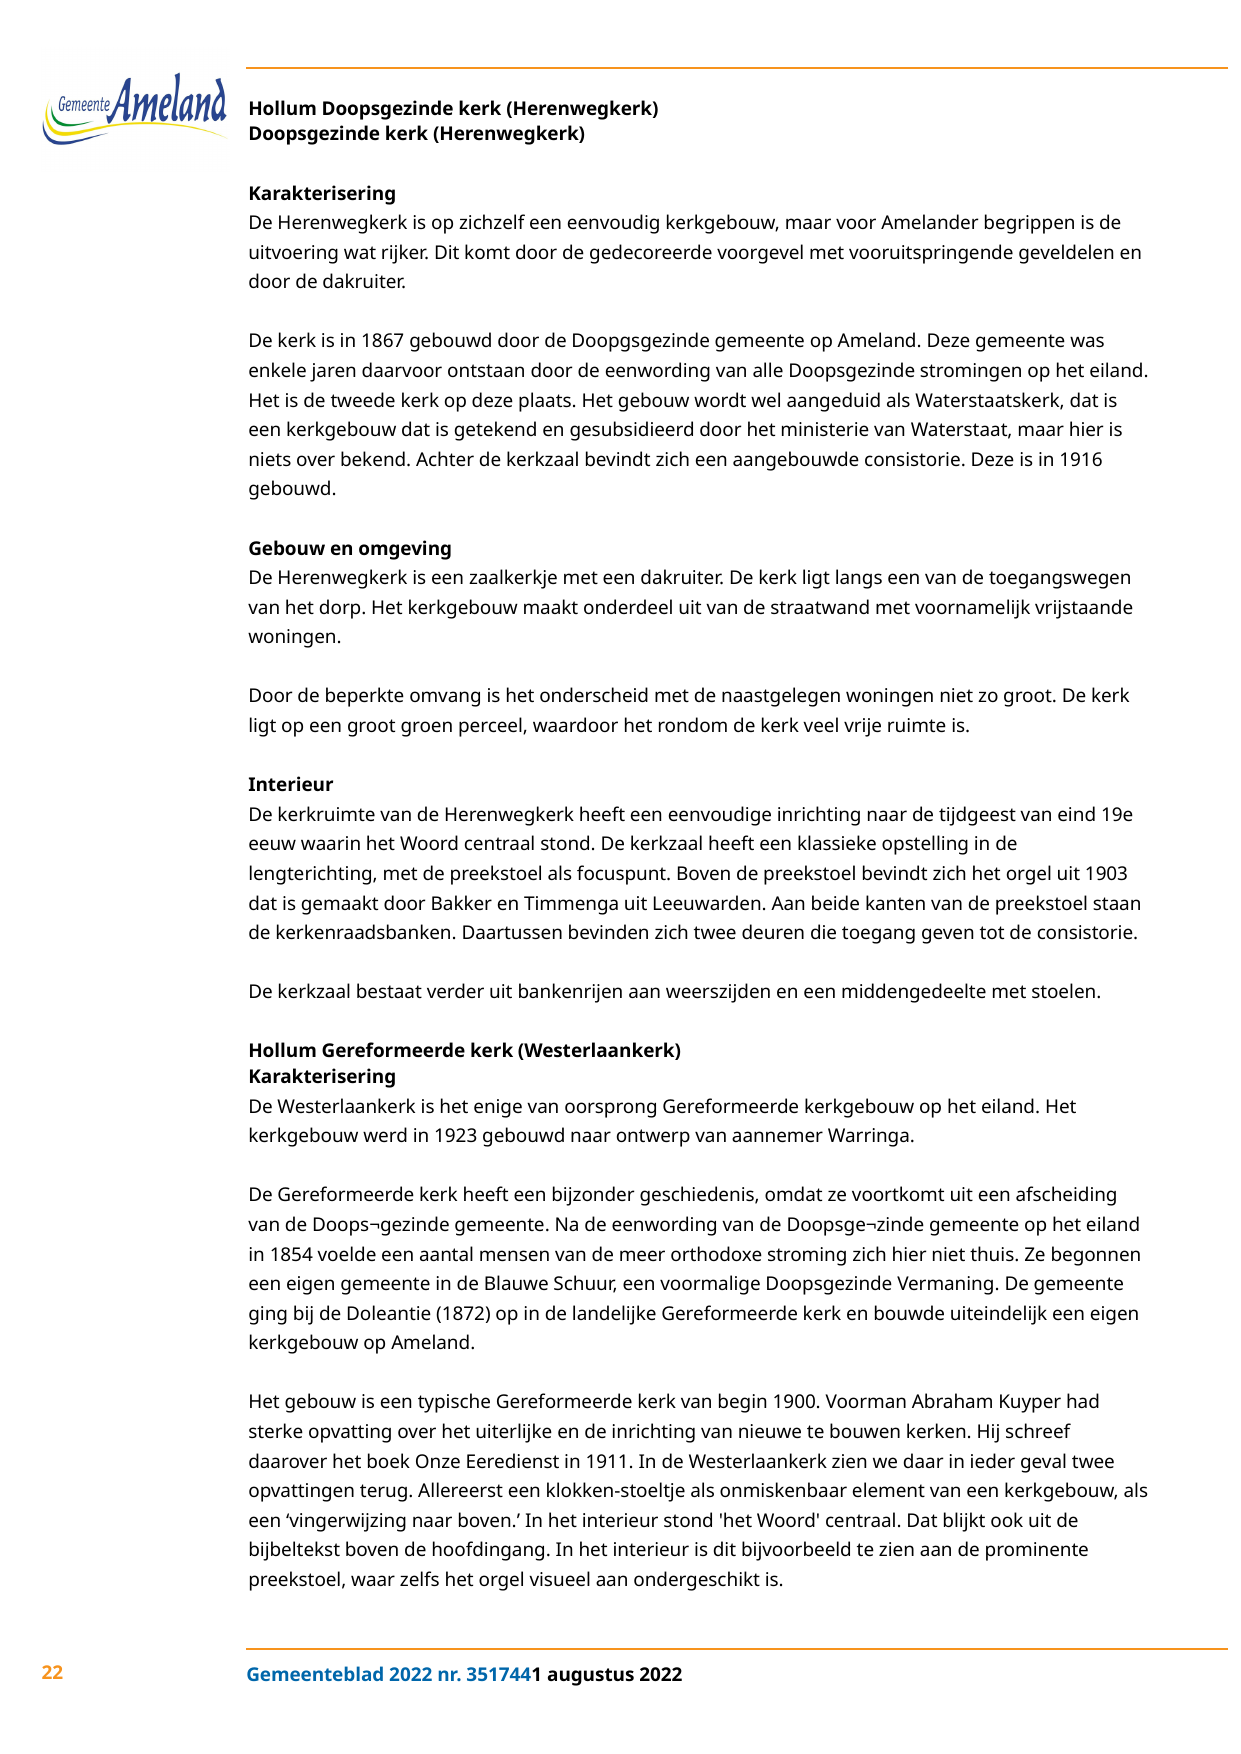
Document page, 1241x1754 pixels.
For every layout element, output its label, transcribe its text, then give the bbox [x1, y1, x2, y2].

text De Gereformeerde kerk heeft een bijzonder geschiedenis, omdat ze voortkomt uit een afscheiding van de Doops¬gezinde gemeente. Na de eenwording van de Doopsge¬zinde gemeente op het eiland in 1854 voelde een aantal mensen van de meer orthodoxe stroming zich hier niet thuis. Ze begonnen een eigen gemeente in de Blauwe Schuur, een voormalige Doopsgezinde Vermaning. De gemeente ging bij de Doleantie (1872) op in de landelijke Gereformeerde kerk en bouwde uiteindelijk een eigen kerkgebouw op Ameland. [248, 1182, 1152, 1355]
text De kerk is in 1867 gebouwd door de Doopgsgezinde gemeente op Ameland. Deze gemeente was enkele jaren daarvoor ontstaan door de eenwording van alle Doopsgezinde stromingen op het eiland. Het is de tweede kerk op deze plaats. Het gebouw wordt wel aangeduid als Waterstaatskerk, dat is een kerkgebouw dat is getekend en gesubsidieerd door het ministerie van Waterstaat, maar hier is niets over bekend. Achter de kerkzaal bevindt zich een aangebouwde consistorie. Deze is in 1916 gebouwd. [248, 328, 1152, 501]
text De kerkzaal bestaat verder uit bankenrijen aan weerszijden en een middengedeelte met stoelen. [248, 978, 1152, 1004]
text Karakterisering [248, 1063, 1152, 1089]
text De kerkruimte van de Herenwegkerk heeft een eenvoudige inrichting naar de tijdgeest van eind 19e eeuw waarin het Woord centraal stond. De kerkzaal heeft een klassieke opstelling in de lengterichting, met de preekstoel als focuspunt. Boven de preekstoel bevindt zich het orgel uit 1903 dat is gemaakt door Bakker en Timmenga uit Leeuwarden. Aan beide kanten van de preekstoel staan de kerkenraadsbanken. Daartussen bevinden zich twee deuren die toegang geven tot de consistorie. [248, 801, 1152, 945]
text De Westerlaankerk is het enige van oorsprong Gereformeerde kerkgebouw op het eiland. Het kerkgebouw werd in 1923 gebouwd naar ontwerp van aannemer Warringa. [248, 1093, 1152, 1148]
text Gebouw en omgeving [248, 535, 1152, 560]
text Hollum Gereformeerde kerk (Westerlaankerk) [248, 1038, 1152, 1063]
text Doopsgezinde kerk (Herenwegkerk) [248, 121, 1152, 146]
text Karakterisering [248, 180, 1152, 205]
text Interieur [248, 771, 1152, 797]
picture [41, 47, 231, 172]
text De Herenwegkerk is een zaalkerkje met een dakruiter. De kerk ligt langs een van de toegangswegen van het dorp. Het kerkgebouw maakt onderdeel uit van de straatwand met voornamelijk vrijstaande woningen. [248, 564, 1152, 649]
text Het gebouw is een typische Gereformeerde kerk van begin 1900. Voorman Abraham Kuyper had sterke opvatting over het uiterlijke en de inrichting van nieuwe te bouwen kerken. Hij schreef daarover het boek Onze Eeredienst in 1911. In de Westerlaankerk zien we daar in ieder geval twee opvattingen terug. Allereerst een klokken-stoeltje als onmiskenbaar element van een kerkgebouw, als een ‘vingerwijzing naar boven.’ In het interieur stond 'het Woord' centraal. Dat blijkt ook uit de bijbeltekst boven de hoofdingang. In het interieur is dit bijvoorbeeld te zien aan de prominente preekstoel, waar zelfs het orgel visueel aan ondergeschikt is. [248, 1389, 1152, 1592]
text Hollum Doopsgezinde kerk (Herenwegkerk) [248, 95, 1152, 121]
text De Herenwegkerk is op zichzelf een eenvoudig kerkgebouw, maar voor Amelander begrippen is de uitvoering wat rijker. Dit komt door de gedecoreerde voorgevel met vooruitspringende geveldelen en door de dakruiter. [248, 209, 1152, 294]
text Door de beperkte omvang is het onderscheid met de naastgelegen woningen niet zo groot. De kerk ligt op een groot groen perceel, waardoor het rondom de kerk veel vrije ruimte is. [248, 683, 1152, 738]
